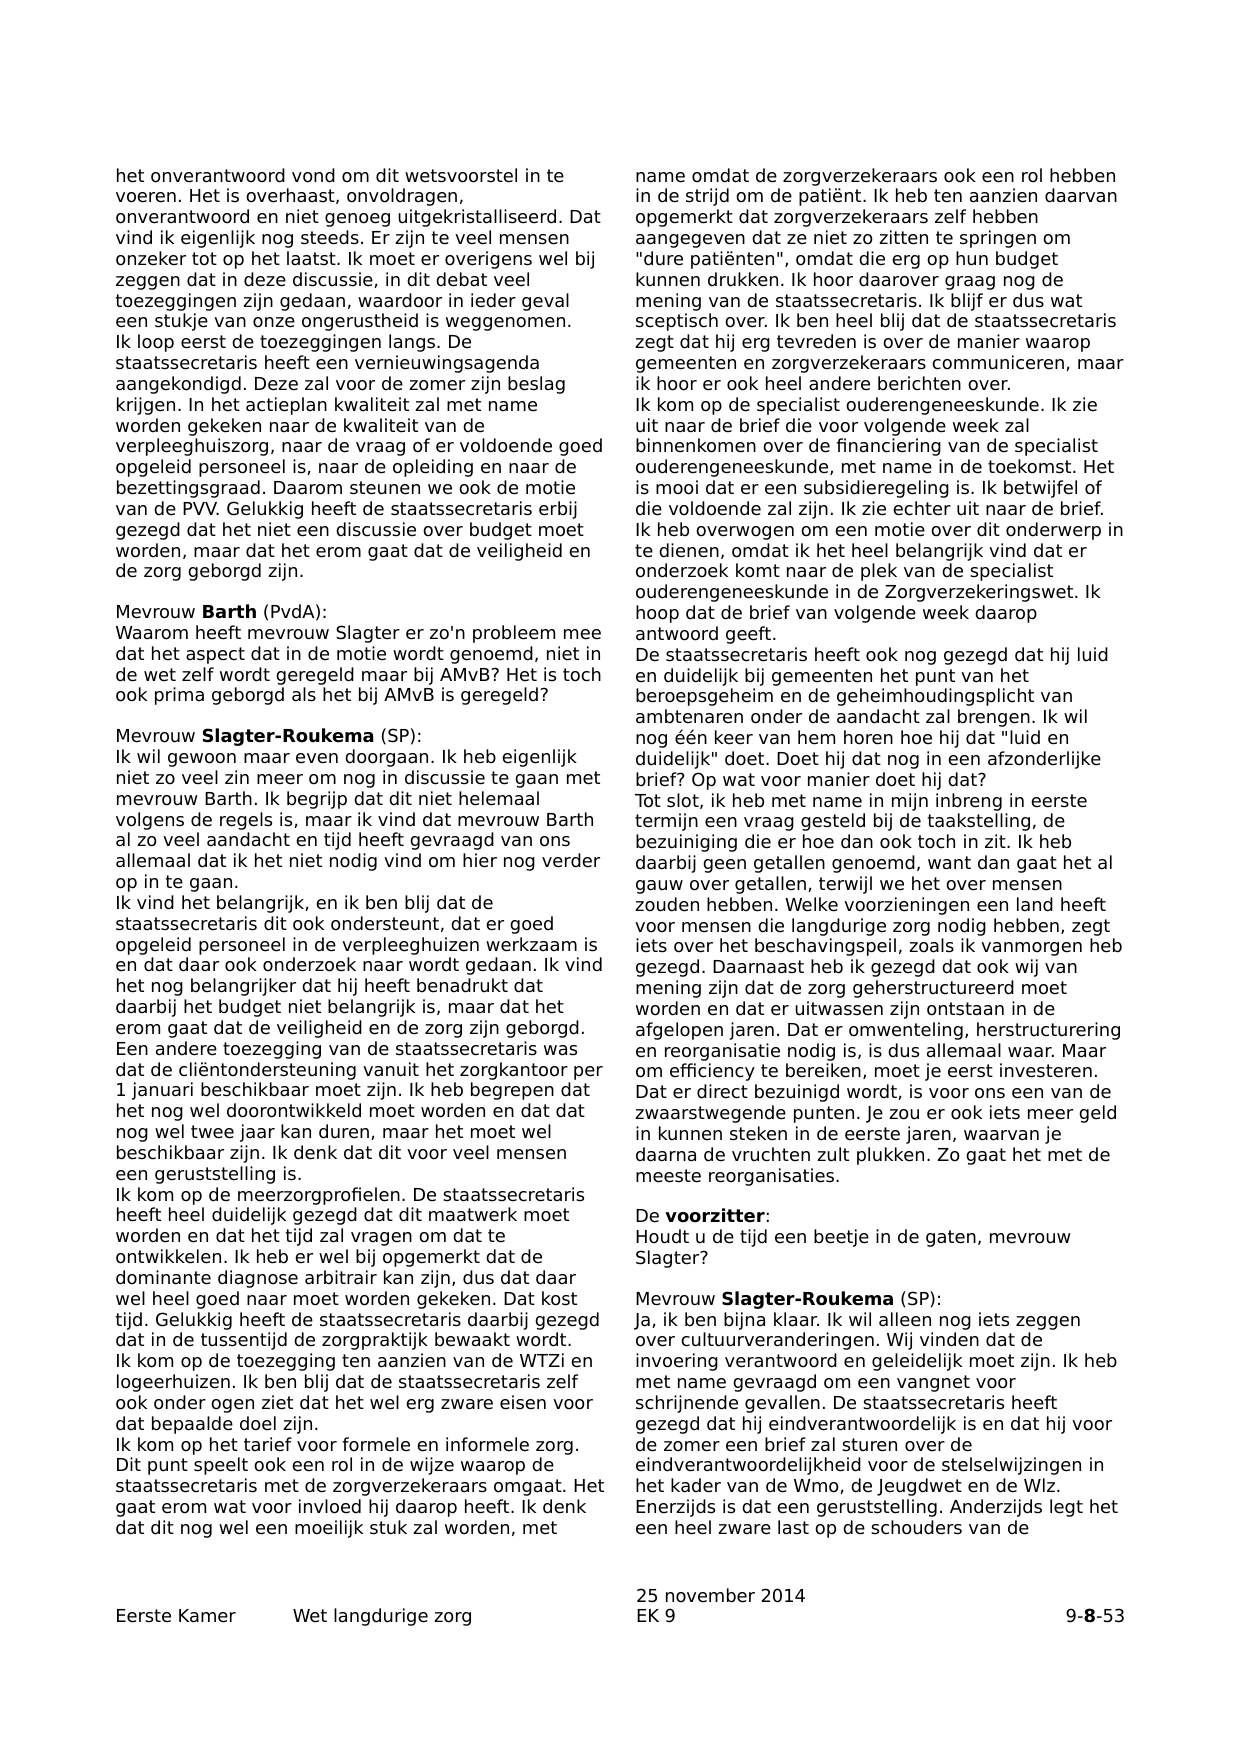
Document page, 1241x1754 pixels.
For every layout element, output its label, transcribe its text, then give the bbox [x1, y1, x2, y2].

text Ik kom op de meerzorgprofielen. De staatssecretaris heeft heel duidelijk gezegd dat dit maatwerk moet worden en dat het tijd zal vragen om dat te ontwikkelen. Ik heb er wel bij opgemerkt dat de dominante diagnose arbitrair kan zijn, dus dat daar wel heel goed naar moet worden gekeken. Dat kost tijd. Gelukkig heeft de staatssecretaris daarbij gezegd dat in de tussentijd de zorgpraktijk bewaakt wordt. [115, 1184, 605, 1351]
text name omdat de zorgverzekeraars ook een rol hebben in de strijd om de patiënt. Ik heb ten aanzien daarvan opgemerkt dat zorgverzekeraars zelf hebben aangegeven dat ze niet zo zitten te springen om "dure patiënten", omdat die erg op hun budget kunnen drukken. Ik hoor daarover graag nog de mening van de staatssecretaris. Ik blijf er dus wat sceptisch over. Ik ben heel blij dat de staatssecretaris zegt dat hij erg tevreden is over de manier waarop gemeenten en zorgverzekeraars communiceren, maar ik hoor er ook heel andere berichten over. [635, 165, 1125, 394]
text Een andere toezegging van de staatssecretaris was dat de cliëntondersteuning vanuit het zorgkantoor per 1 januari beschikbaar moet zijn. Ik heb begrepen dat het nog wel doorontwikkeld moet worden en dat dat nog wel twee jaar kan duren, maar het moet wel beschikbaar zijn. Ik denk dat dit voor veel mensen een geruststelling is. [115, 1038, 605, 1184]
text Ik kom op de toezegging ten aanzien van de WTZi en logeerhuizen. Ik ben blij dat de staatssecretaris zelf ook onder ogen ziet dat het wel erg zware eisen voor dat bepaalde doel zijn. [115, 1351, 605, 1434]
text Mevrouw Slagter-Roukema (SP): [635, 1288, 1125, 1309]
text Ik wil gewoon maar even doorgaan. Ik heb eigenlijk niet zo veel zin meer om nog in discussie te gaan met mevrouw Barth. Ik begrijp dat dit niet helemaal volgens de regels is, maar ik vind dat mevrouw Barth al zo veel aandacht en tijd heeft gevraagd van ons allemaal dat ik het niet nodig vind om hier nog verder op in te gaan. [115, 747, 605, 893]
text Mevrouw Barth (PvdA): [115, 602, 605, 623]
text Ja, ik ben bijna klaar. Ik wil alleen nog iets zeggen over cultuurveranderingen. Wij vinden dat de invoering verantwoord en geleidelijk moet zijn. Ik heb met name gevraagd om een vangnet voor schrijnende gevallen. De staatssecretaris heeft gezegd dat hij eindverantwoordelijk is en dat hij voor de zomer een brief zal sturen over de eindverantwoordelijkheid voor de stelselwijzingen in het kader van de Wmo, de Jeugdwet en de Wlz. Enerzijds is dat een geruststelling. Anderzijds legt het een heel zware last op de schouders van de [635, 1309, 1125, 1538]
text Ik loop eerst de toezeggingen langs. De staatssecretaris heeft een vernieuwingsagenda aangekondigd. Deze zal voor de zomer zijn beslag krijgen. In het actieplan kwaliteit zal met name worden gekeken naar de kwaliteit van de verpleeghuiszorg, naar de vraag of er voldoende goed opgeleid personeel is, naar de opleiding en naar de bezettingsgraad. Daarom steunen we ook de motie van de PVV. Gelukkig heeft de staatssecretaris erbij gezegd dat het niet een discussie over budget moet worden, maar dat het erom gaat dat de veiligheid en de zorg geborgd zijn. [115, 332, 605, 582]
text De voorzitter: [635, 1206, 1125, 1227]
text Houdt u de tijd een beetje in de gaten, mevrouw Slagter? [635, 1227, 1125, 1268]
text Mevrouw Slagter-Roukema (SP): [115, 726, 605, 747]
text Waarom heeft mevrouw Slagter er zo'n probleem mee dat het aspect dat in de motie wordt genoemd, niet in de wet zelf wordt geregeld maar bij AMvB? Het is toch ook prima geborgd als het bij AMvB is geregeld? [115, 623, 605, 706]
text het onverantwoord vond om dit wetsvoorstel in te voeren. Het is overhaast, onvoldragen, onverantwoord en niet genoeg uitgekristalliseerd. Dat vind ik eigenlijk nog steeds. Er zijn te veel mensen onzeker tot op het laatst. Ik moet er overigens wel bij zeggen dat in deze discussie, in dit debat veel toezeggingen zijn gedaan, waardoor in ieder geval een stukje van onze ongerustheid is weggenomen. [115, 165, 605, 332]
text De staatssecretaris heeft ook nog gezegd dat hij luid en duidelijk bij gemeenten het punt van het beroepsgeheim en de geheimhoudingsplicht van ambtenaren onder de aandacht zal brengen. Ik wil nog één keer van hem horen hoe hij dat "luid en duidelijk" doet. Doet hij dat nog in een afzonderlijke brief? Op wat voor manier doet hij dat? [635, 644, 1125, 790]
text Ik kom op het tarief voor formele en informele zorg. Dit punt speelt ook een rol in de wijze waarop de staatssecretaris met de zorgverzekeraars omgaat. Het gaat erom wat voor invloed hij daarop heeft. Ik denk dat dit nog wel een moeilijk stuk zal worden, met [115, 1434, 605, 1538]
text Ik vind het belangrijk, en ik ben blij dat de staatssecretaris dit ook ondersteunt, dat er goed opgeleid personeel in de verpleeghuizen werkzaam is en dat daar ook onderzoek naar wordt gedaan. Ik vind het nog belangrijker dat hij heeft benadrukt dat daarbij het budget niet belangrijk is, maar dat het erom gaat dat de veiligheid en de zorg zijn geborgd. [115, 893, 605, 1038]
text Tot slot, ik heb met name in mijn inbreng in eerste termijn een vraag gesteld bij de taakstelling, de bezuiniging die er hoe dan ook toch in zit. Ik heb daarbij geen getallen genoemd, want dan gaat het al gauw over getallen, terwijl we het over mensen zouden hebben. Welke voorzieningen een land heeft voor mensen die langdurige zorg nodig hebben, zegt iets over het beschavingspeil, zoals ik vanmorgen heb gezegd. Daarnaast heb ik gezegd dat ook wij van mening zijn dat de zorg geherstructureerd moet worden en dat er uitwassen zijn ontstaan in de afgelopen jaren. Dat er omwenteling, herstructurering en reorganisatie nodig is, is dus allemaal waar. Maar om efficiency te bereiken, moet je eerst investeren. Dat er direct bezuinigd wordt, is voor ons een van de zwaarstwegende punten. Je zou er ook iets meer geld in kunnen steken in de eerste jaren, waarvan je daarna de vruchten zult plukken. Zo gaat het met de meeste reorganisaties. [635, 790, 1125, 1186]
text Ik kom op de specialist ouderengeneeskunde. Ik zie uit naar de brief die voor volgende week zal binnenkomen over de financiering van de specialist ouderengeneeskunde, met name in de toekomst. Het is mooi dat er een subsidieregeling is. Ik betwijfel of die voldoende zal zijn. Ik zie echter uit naar de brief. Ik heb overwogen om een motie over dit onderwerp in te dienen, omdat ik het heel belangrijk vind dat er onderzoek komt naar de plek van de specialist ouderengeneeskunde in de Zorgverzekeringswet. Ik hoop dat de brief van volgende week daarop antwoord geeft. [635, 394, 1125, 644]
